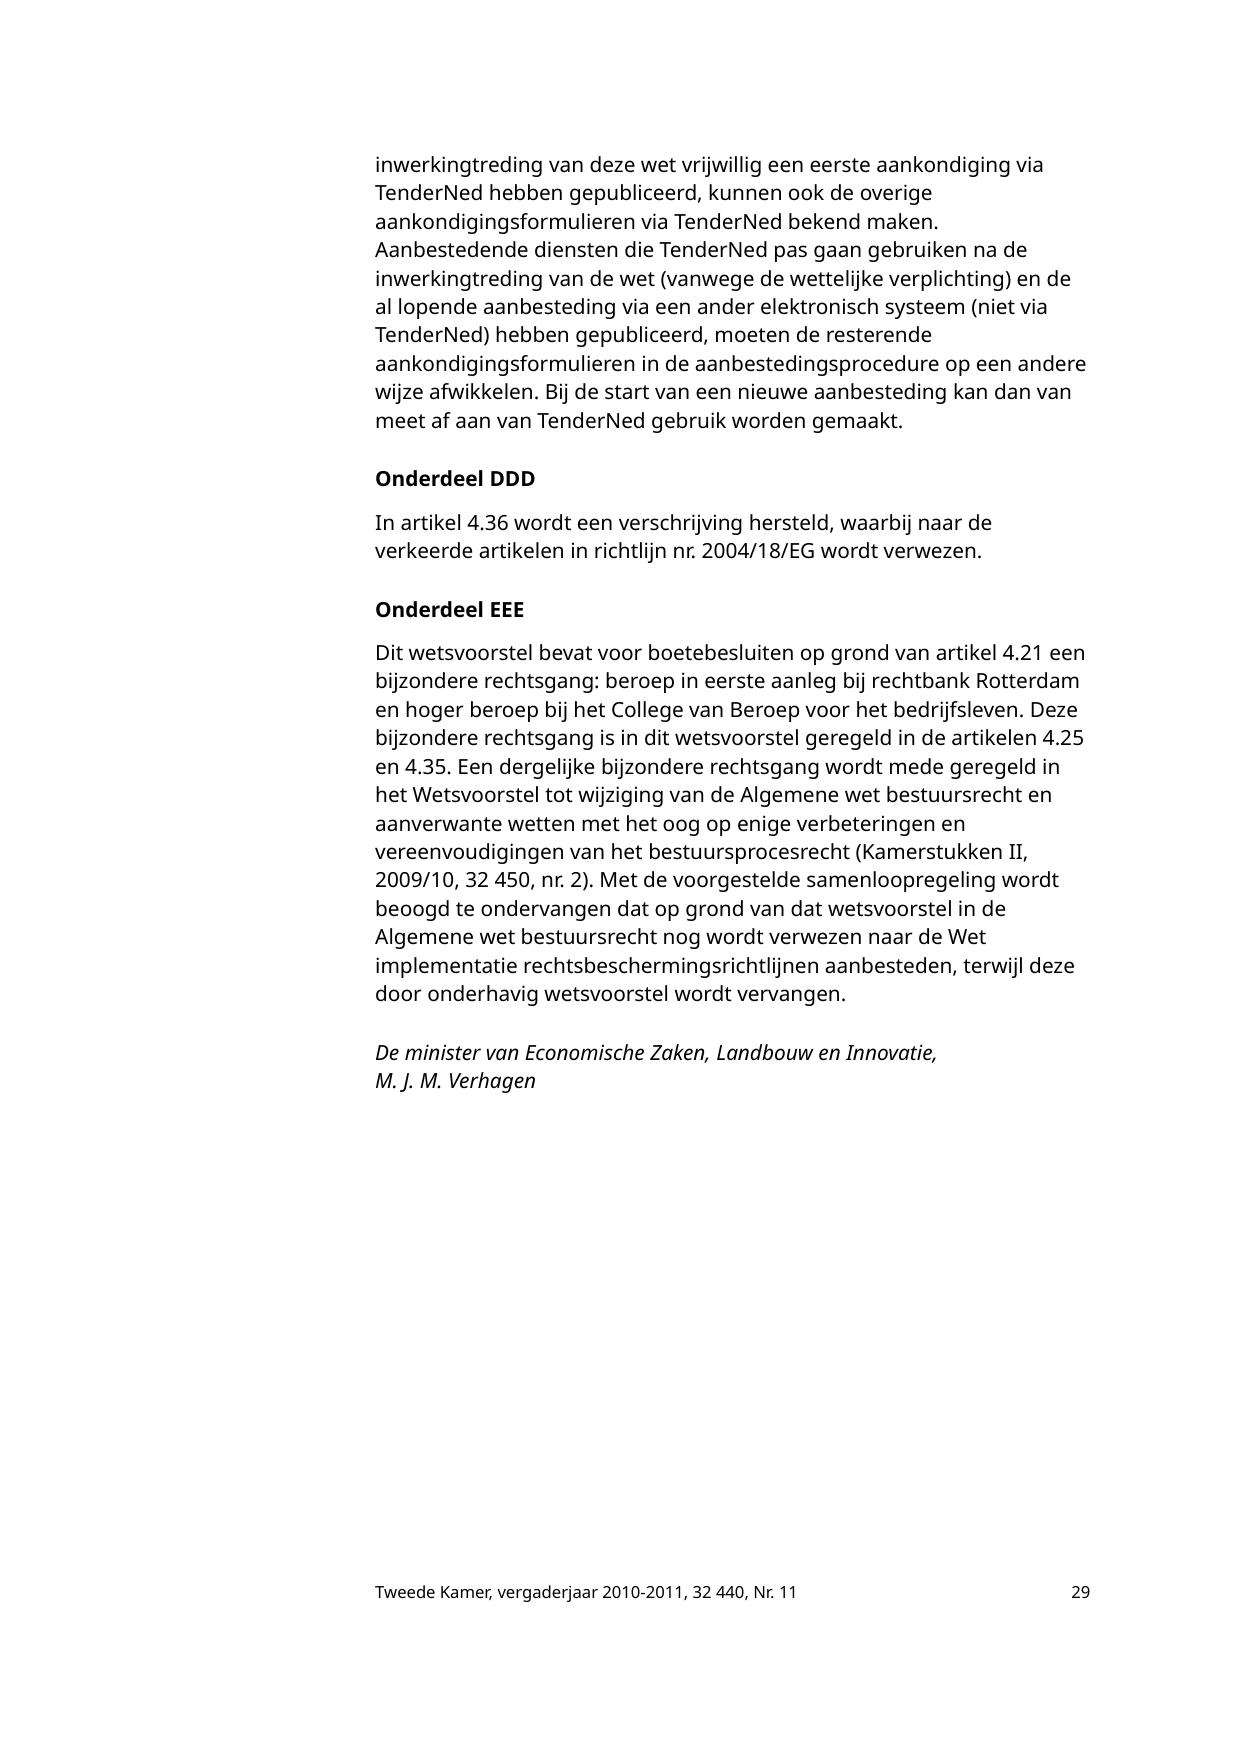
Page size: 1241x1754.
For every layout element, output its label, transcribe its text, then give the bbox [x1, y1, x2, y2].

text De minister van Economische Zaken, Landbouw en Innovatie, [375, 1038, 1090, 1066]
text M. J. M. Verhagen [375, 1066, 1090, 1095]
text Onderdeel DDD [375, 464, 1090, 493]
text Onderdeel EEE [375, 595, 1090, 623]
text In artikel 4.36 wordt een verschrijving hersteld, waarbij naar de verkeerde artikelen in richtlijn nr. 2004/18/EG wordt verwezen. [375, 508, 1090, 565]
text Dit wetsvoorstel bevat voor boetebesluiten op grond van artikel 4.21 een bijzondere rechtsgang: beroep in eerste aanleg bij rechtbank Rotterdam en hoger beroep bij het College van Beroep voor het bedrijfsleven. Deze bijzondere rechtsgang is in dit wetsvoorstel geregeld in de artikelen 4.25 en 4.35. Een dergelijke bijzondere rechtsgang wordt mede geregeld in het Wetsvoorstel tot wijziging van de Algemene wet bestuursrecht en aanverwante wetten met het oog op enige verbeteringen en vereenvoudigingen van het bestuursprocesrecht (Kamerstukken II, 2009/10, 32 450, nr. 2). Met de voorgestelde samenloopregeling wordt beoogd te ondervangen dat op grond van dat wetsvoorstel in de Algemene wet bestuursrecht nog wordt verwezen naar de Wet implementatie rechtsbeschermingsrichtlijnen aanbesteden, terwijl deze door onderhavig wetsvoorstel wordt vervangen. [375, 638, 1090, 1008]
text inwerkingtreding van deze wet vrijwillig een eerste aankondiging via TenderNed hebben gepubliceerd, kunnen ook de overige aankondigingsformulieren via TenderNed bekend maken. Aanbestedende diensten die TenderNed pas gaan gebruiken na de inwerkingtreding van de wet (vanwege de wettelijke verplichting) en de al lopende aanbesteding via een ander elektronisch systeem (niet via TenderNed) hebben gepubliceerd, moeten de resterende aankondigingsformulieren in de aanbestedingsprocedure op een andere wijze afwikkelen. Bij de start van een nieuwe aanbesteding kan dan van meet af aan van TenderNed gebruik worden gemaakt. [375, 150, 1090, 434]
